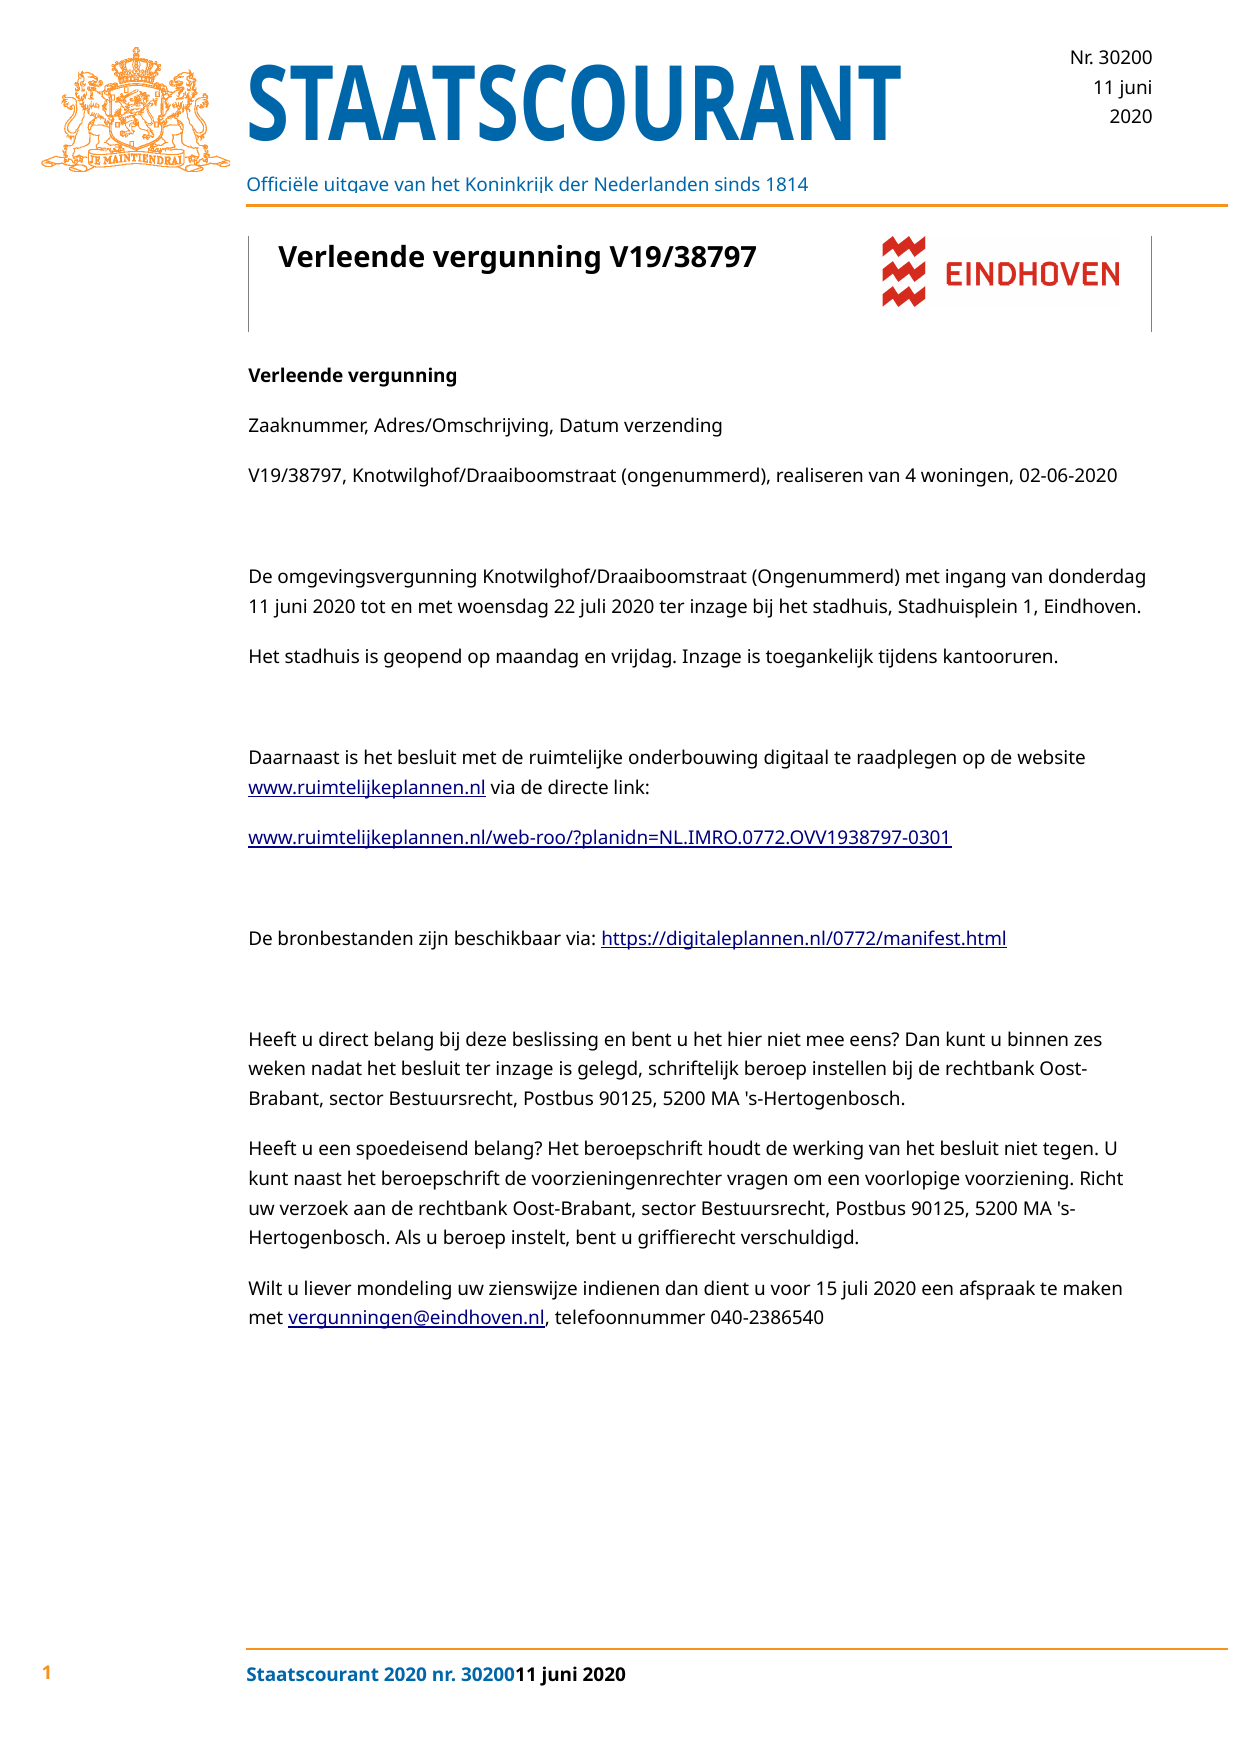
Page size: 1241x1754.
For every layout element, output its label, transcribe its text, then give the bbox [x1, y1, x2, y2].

picture [882, 236, 1119, 307]
picture [41, 47, 231, 172]
text Zaaknummer, Adres/Omschrijving, Datum verzending [248, 412, 1152, 438]
text Verleende vergunning [248, 362, 1152, 387]
table_header Verleende vergunning V19/38797 [249, 236, 850, 332]
text Wilt u liever mondeling uw zienswijze indienen dan dient u voor 15 juli 2020 een afspraak te maken met vergunningen@eindhoven.nl, telefoonnummer 040-2386540 [248, 1275, 1152, 1330]
text De bronbestanden zijn beschikbaar via: https://digitaleplannen.nl/0772/manifest.html [248, 925, 1152, 951]
text V19/38797, Knotwilghof/Draaiboomstraat (ongenummerd), realiseren van 4 woningen, 02-06-2020 [248, 463, 1152, 488]
text Daarnaast is het besluit met de ruimtelijke onderbouwing digitaal te raadplegen op de website www.ruimtelijkeplannen.nl via de directe link: [248, 744, 1152, 799]
text Heeft u direct belang bij deze beslissing en bent u het hier niet mee eens? Dan kunt u binnen zes weken nadat het besluit ter inzage is gelegd, schriftelijk beroep instellen bij de rechtbank Oost-Brabant, sector Bestuursrecht, Postbus 90125, 5200 MA 's-Hertogenbosch. [248, 1026, 1152, 1111]
text www.ruimtelijkeplannen.nl/web-roo/?planidn=NL.IMRO.0772.OVV1938797-0301 [248, 824, 1152, 850]
table_header [850, 236, 1151, 332]
text De omgevingsvergunning Knotwilghof/Draaiboomstraat (Ongenummerd) met ingang van donderdag 11 juni 2020 tot en met woensdag 22 juli 2020 ter inzage bij het stadhuis, Stadhuisplein 1, Eindhoven. [248, 563, 1152, 619]
text Heeft u een spoedeisend belang? Het beroepschrift houdt de werking van het besluit niet tegen. U kunt naast het beroepschrift de voorzieningenrechter vragen om een voorlopige voorziening. Richt uw verzoek aan de rechtbank Oost-Brabant, sector Bestuursrecht, Postbus 90125, 5200 MA 's-Hertogenbosch. Als u beroep instelt, bent u griffierecht verschuldigd. [248, 1136, 1152, 1250]
text Het stadhuis is geopend op maandag en vrijdag. Inzage is toegankelijk tijdens kantooruren. [248, 643, 1152, 669]
